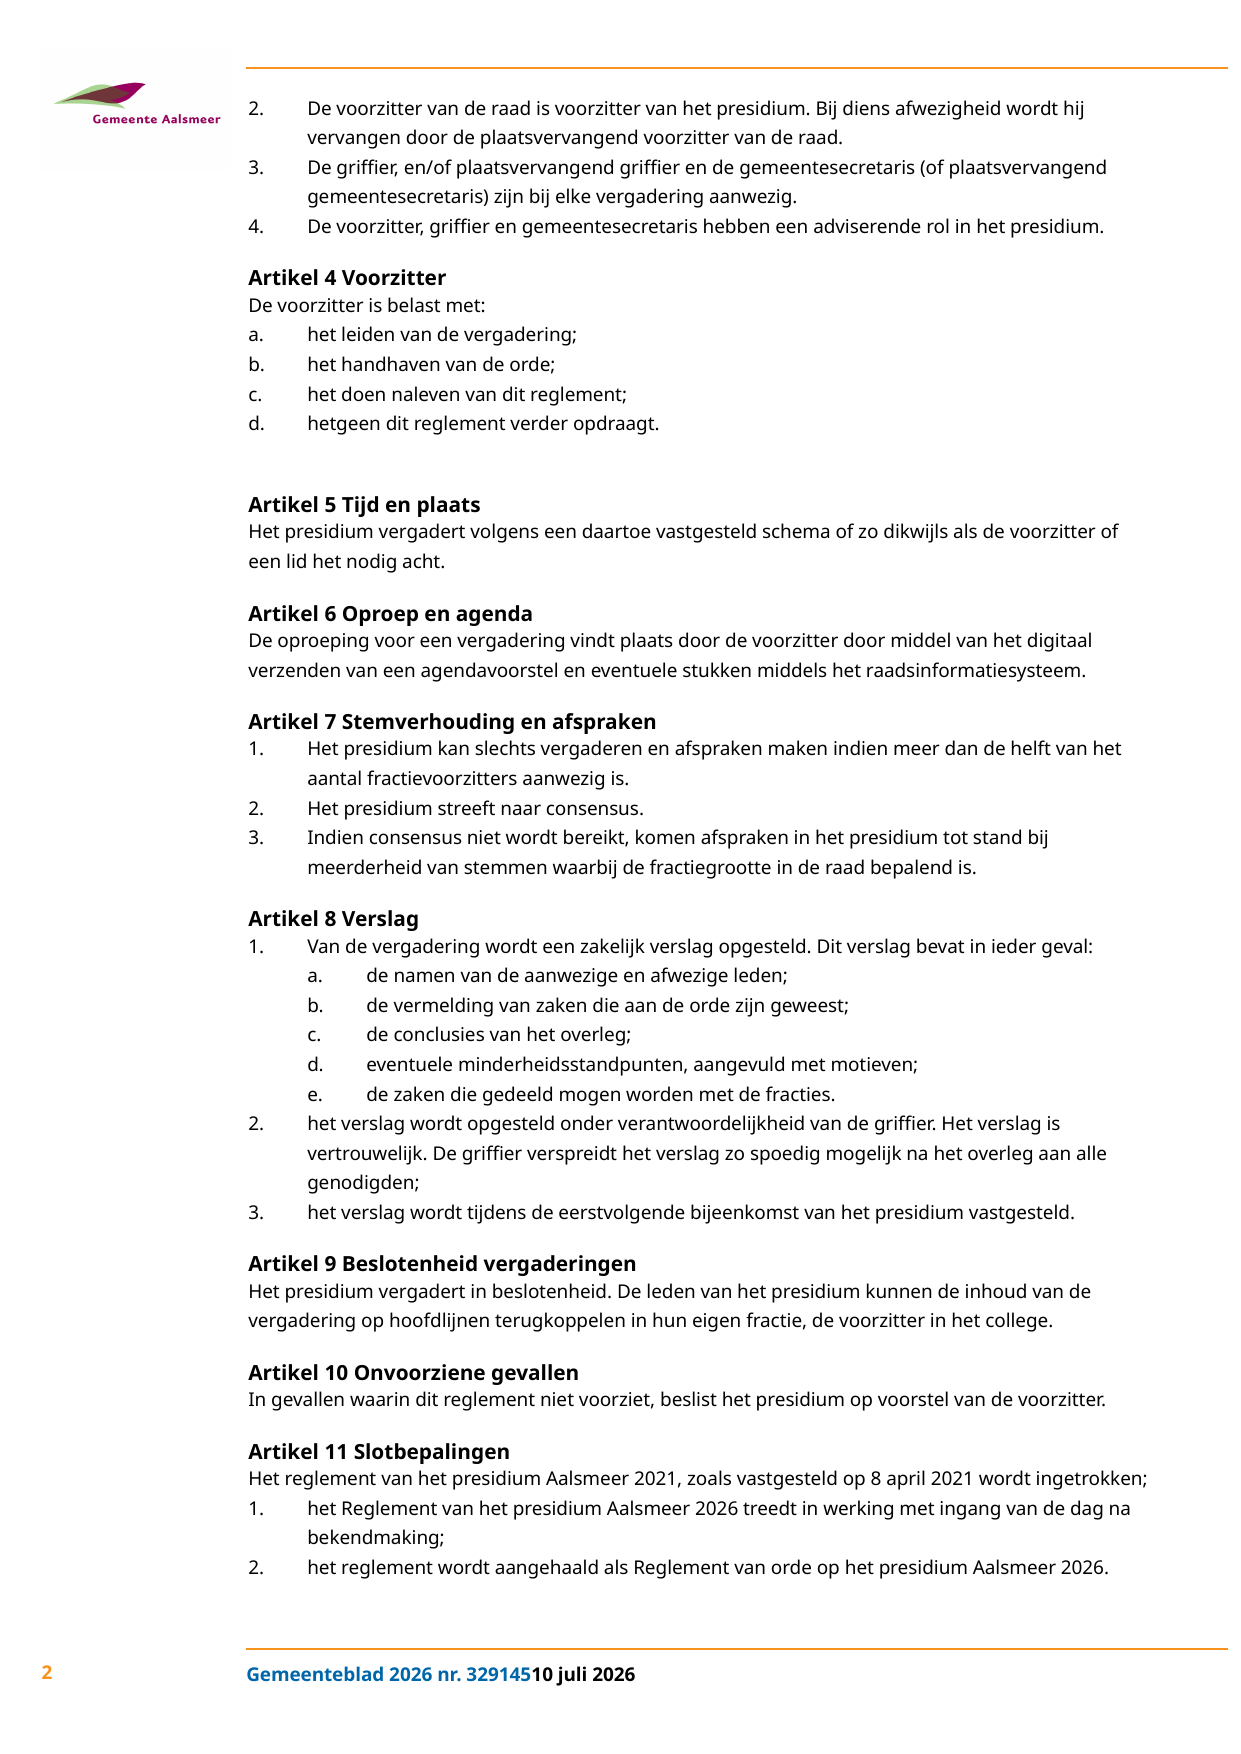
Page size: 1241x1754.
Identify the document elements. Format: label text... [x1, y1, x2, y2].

list De griffier, en/of plaatsvervangend griffier en de gemeentesecretaris (of plaatsvervangend gemeentesecretaris) zijn bij elke vergadering aanwezig. [248, 154, 1152, 209]
list hetgeen dit reglement verder opdraagt. [248, 410, 1152, 436]
text Artikel 8 Verslag [248, 904, 1152, 933]
list de zaken die gedeeld mogen worden met de fracties. [307, 1081, 1152, 1106]
list eventuele minderheidsstandpunten, aangevuld met motieven; [307, 1051, 1152, 1077]
text Artikel 6 Oproep en agenda [248, 599, 1152, 627]
list het verslag wordt opgesteld onder verantwoordelijkheid van de griffier. Het verslag is vertrouwelijk. De griffier verspreidt het verslag zo spoedig mogelijk na het overleg aan alle genodigden; [248, 1110, 1152, 1195]
text Het reglement van het presidium Aalsmeer 2021, zoals vastgesteld op 8 april 2021 wordt ingetrokken; [248, 1465, 1152, 1491]
text Artikel 9 Beslotenheid vergaderingen [248, 1249, 1152, 1278]
list het doen naleven van dit reglement; [248, 381, 1152, 406]
list de namen van de aanwezige en afwezige leden; [307, 962, 1152, 988]
list Het presidium streeft naar consensus. [248, 795, 1152, 821]
picture [41, 47, 231, 172]
list Indien consensus niet wordt bereikt, komen afspraken in het presidium tot stand bij meerderheid van stemmen waarbij de fractiegrootte in de raad bepalend is. [248, 824, 1152, 880]
text Het presidium vergadert in beslotenheid. De leden van het presidium kunnen de inhoud van de vergadering op hoofdlijnen terugkoppelen in hun eigen fractie, de voorzitter in het college. [248, 1278, 1152, 1333]
text Artikel 7 Stemverhouding en afspraken [248, 707, 1152, 736]
text De voorzitter is belast met: [248, 292, 1152, 318]
text De oproeping voor een vergadering vindt plaats door de voorzitter door middel van het digitaal verzenden van een agendavoorstel en eventuele stukken middels het raadsinformatiesysteem. [248, 627, 1152, 682]
text Artikel 4 Voorzitter [248, 263, 1152, 292]
text Artikel 10 Onvoorziene gevallen [248, 1358, 1152, 1386]
list Het presidium kan slechts vergaderen en afspraken maken indien meer dan de helft van het aantal fractievoorzitters aanwezig is. [248, 736, 1152, 791]
text In gevallen waarin dit reglement niet voorziet, beslist het presidium op voorstel van de voorzitter. [248, 1386, 1152, 1412]
text Artikel 5 Tijd en plaats [248, 490, 1152, 519]
list het verslag wordt tijdens de eerstvolgende bijeenkomst van het presidium vastgesteld. [248, 1199, 1152, 1225]
list het Reglement van het presidium Aalsmeer 2026 treedt in werking met ingang van de dag na bekendmaking; [248, 1495, 1152, 1550]
list het reglement wordt aangehaald als Reglement van orde op het presidium Aalsmeer 2026. [248, 1554, 1152, 1580]
list Van de vergadering wordt een zakelijk verslag opgesteld. Dit verslag bevat in ieder geval: [248, 933, 1152, 958]
list De voorzitter, griffier en gemeentesecretaris hebben een adviserende rol in het presidium. [248, 213, 1152, 239]
text Artikel 11 Slotbepalingen [248, 1437, 1152, 1465]
list het leiden van de vergadering; [248, 322, 1152, 347]
list het handhaven van de orde; [248, 351, 1152, 377]
list de vermelding van zaken die aan de orde zijn geweest; [307, 992, 1152, 1018]
list de conclusies van het overleg; [307, 1022, 1152, 1047]
text Het presidium vergadert volgens een daartoe vastgesteld schema of zo dikwijls als de voorzitter of een lid het nodig acht. [248, 519, 1152, 574]
list De voorzitter van de raad is voorzitter van het presidium. Bij diens afwezigheid wordt hij vervangen door de plaatsvervangend voorzitter van de raad. [248, 95, 1152, 150]
